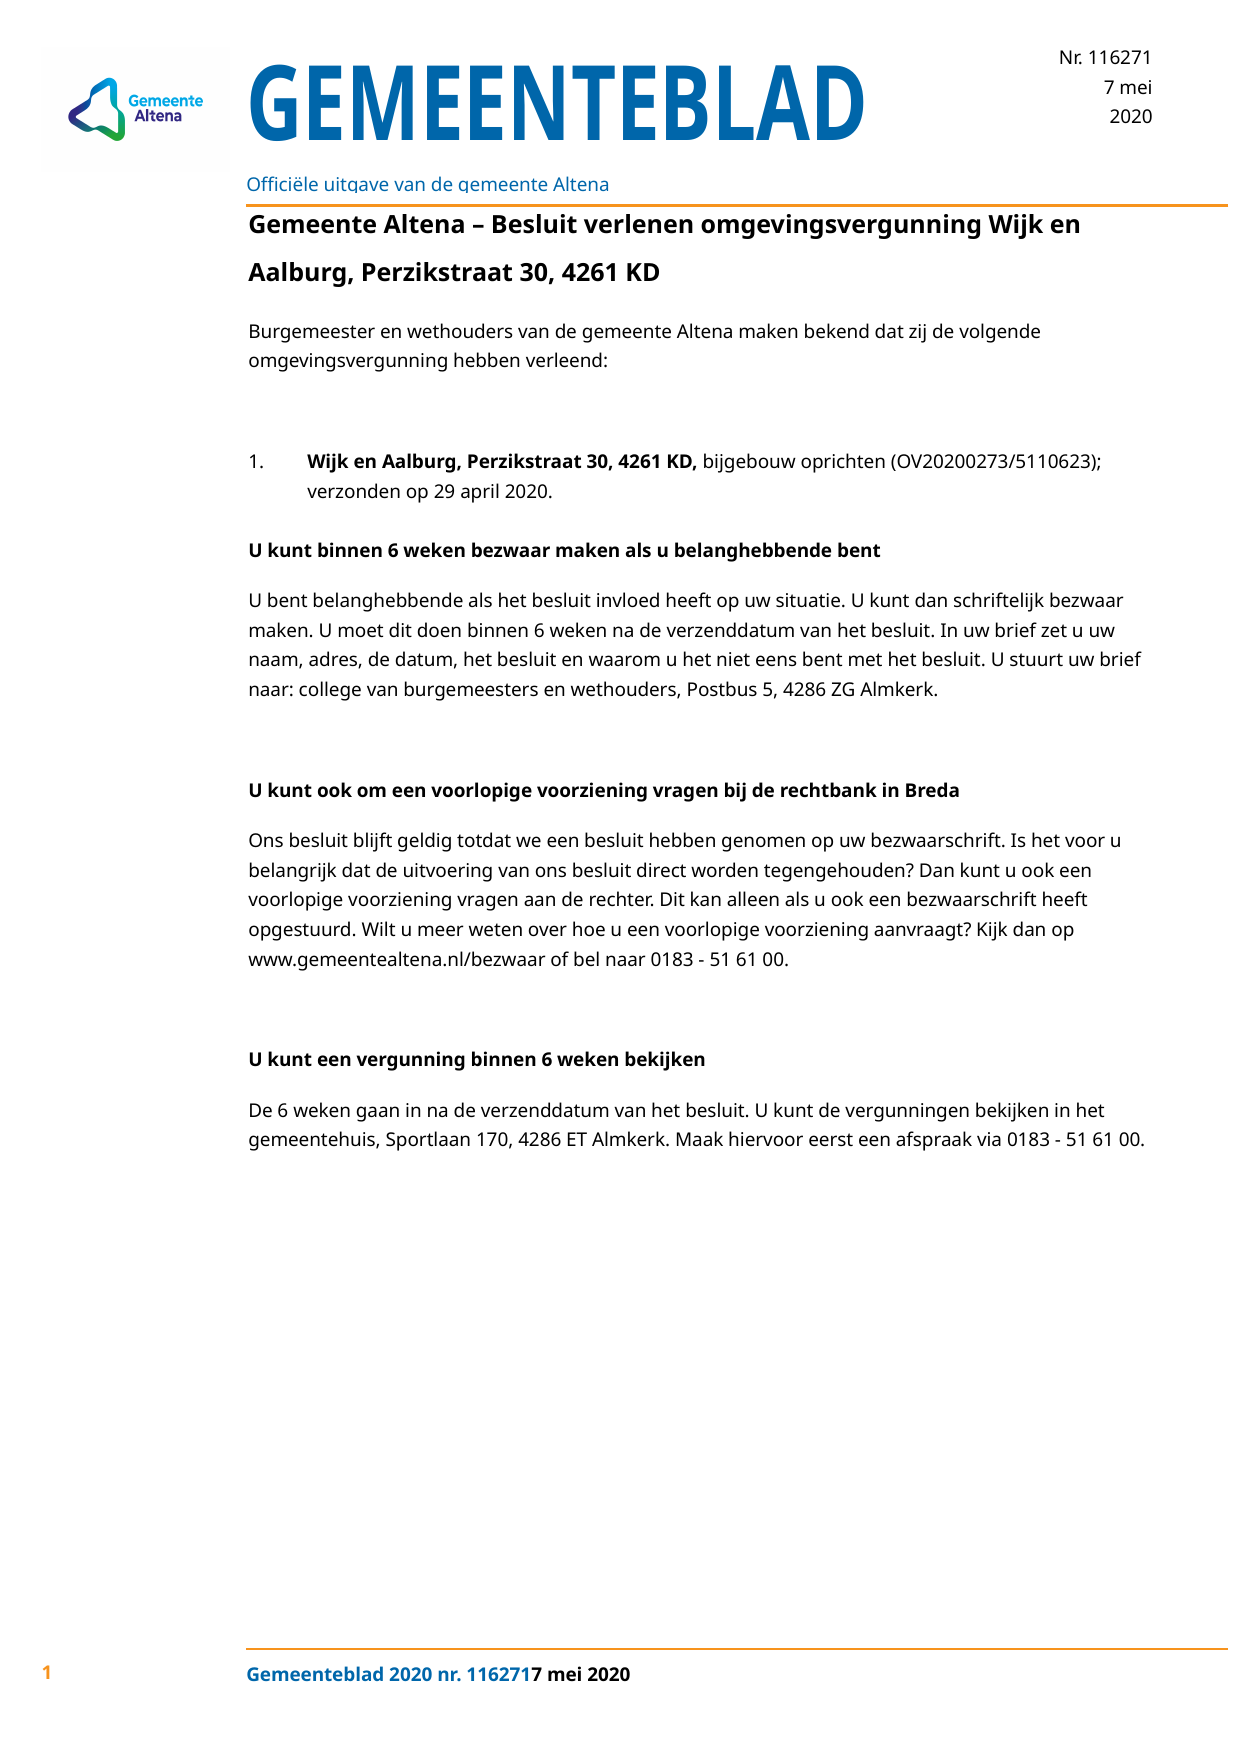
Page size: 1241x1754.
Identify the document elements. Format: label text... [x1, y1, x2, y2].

text Gemeente Altena – Besluit verlenen omgevingsvergunning Wijk en Aalburg, Perzikstraat 30, 4261 KD [248, 207, 1152, 288]
text De 6 weken gaan in na de verzenddatum van het besluit. U kunt de vergunningen bekijken in het gemeentehuis, Sportlaan 170, 4286 ET Almkerk. Maak hiervoor eerst een afspraak via 0183 - 51 61 00. [248, 1097, 1152, 1152]
picture [41, 47, 231, 172]
list Wijk en Aalburg, Perzikstraat 30, 4261 KD, bijgebouw oprichten (OV20200273/5110623); verzonden op 29 april 2020. [248, 448, 1152, 504]
text U kunt binnen 6 weken bezwaar maken als u belanghebbende bent [248, 537, 1152, 563]
text U kunt ook om een voorlopige voorziening vragen bij de rechtbank in Breda [248, 777, 1152, 803]
text Ons besluit blijft geldig totdat we een besluit hebben genomen op uw bezwaarschrift. Is het voor u belangrijk dat de uitvoering van ons besluit direct worden tegengehouden? Dan kunt u ook een voorlopige voorziening vragen aan de rechter. Dit kan alleen als u ook een bezwaarschrift heeft opgestuurd. Wilt u meer weten over hoe u een voorlopige voorziening aanvraagt? Kijk dan op www.gemeentealtena.nl/bezwaar of bel naar 0183 - 51 61 00. [248, 827, 1152, 972]
text U bent belanghebbende als het besluit invloed heeft op uw situatie. U kunt dan schriftelijk bezwaar maken. U moet dit doen binnen 6 weken na de verzenddatum van het besluit. In uw brief zet u uw naam, adres, de datum, het besluit en waarom u het niet eens bent met het besluit. U stuurt uw brief naar: college van burgemeesters en wethouders, Postbus 5, 4286 ZG Almkerk. [248, 587, 1152, 702]
text Burgemeester en wethouders van de gemeente Altena maken bekend dat zij de volgende omgevingsvergunning hebben verleend: [248, 318, 1152, 373]
text U kunt een vergunning binnen 6 weken bekijken [248, 1047, 1152, 1072]
